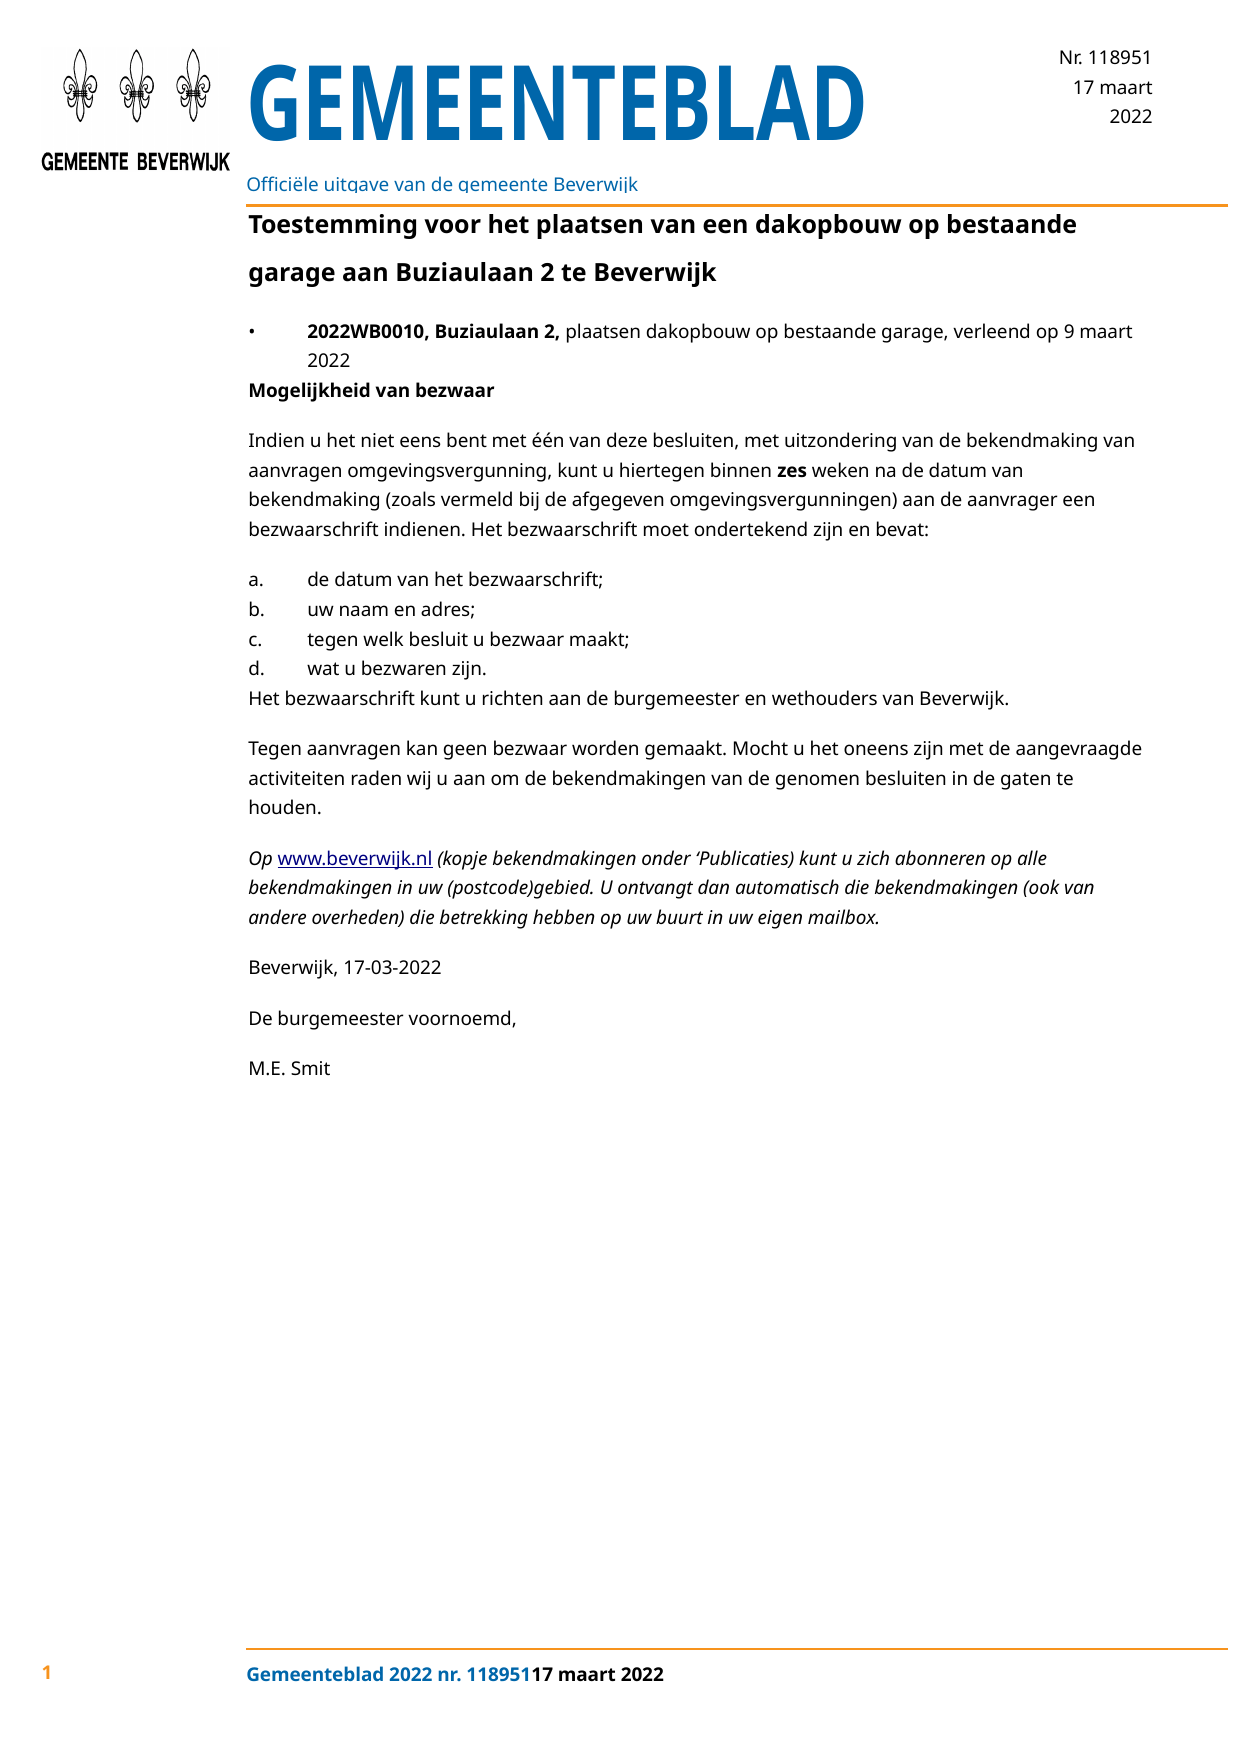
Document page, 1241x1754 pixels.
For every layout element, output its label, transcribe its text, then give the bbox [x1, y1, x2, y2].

text M.E. Smit [248, 1055, 1152, 1081]
list uw naam en adres; [248, 596, 1152, 622]
text Beverwijk, 17-03-2022 [248, 954, 1152, 980]
list tegen welk besluit u bezwaar maakt; [248, 626, 1152, 652]
text Mogelijkheid van bezwaar [248, 377, 1152, 403]
text Toestemming voor het plaatsen van een dakopbouw op bestaande garage aan Buziaulaan 2 te Beverwijk [248, 207, 1152, 288]
text Het bezwaarschrift kunt u richten aan de burgemeester en wethouders van Beverwijk. [248, 685, 1152, 711]
picture [41, 47, 231, 172]
text Indien u het niet eens bent met één van deze besluiten, met uitzondering van de bekendmaking van aanvragen omgevingsvergunning, kunt u hiertegen binnen zes weken na de datum van bekendmaking (zoals vermeld bij de afgegeven omgevingsvergunningen) aan de aanvrager een bezwaarschrift indienen. Het bezwaarschrift moet ondertekend zijn en bevat: [248, 427, 1152, 542]
list wat u bezwaren zijn. [248, 655, 1152, 681]
text Tegen aanvragen kan geen bezwaar worden gemaakt. Mocht u het oneens zijn met de aangevraagde activiteiten raden wij u aan om de bekendmakingen van de genomen besluiten in de gaten te houden. [248, 735, 1152, 820]
list de datum van het bezwaarschrift; [248, 567, 1152, 592]
text De burgemeester voornoemd, [248, 1005, 1152, 1031]
list 2022WB0010, Buziaulaan 2, plaatsen dakopbouw op bestaande garage, verleend op 9 maart 2022 [248, 318, 1152, 373]
text Op www.beverwijk.nl (kopje bekendmakingen onder ‘Publicaties) kunt u zich abonneren op alle bekendmakingen in uw (postcode)gebied. U ontvangt dan automatisch die bekendmakingen (ook van andere overheden) die betrekking hebben op uw buurt in uw eigen mailbox. [248, 845, 1152, 930]
